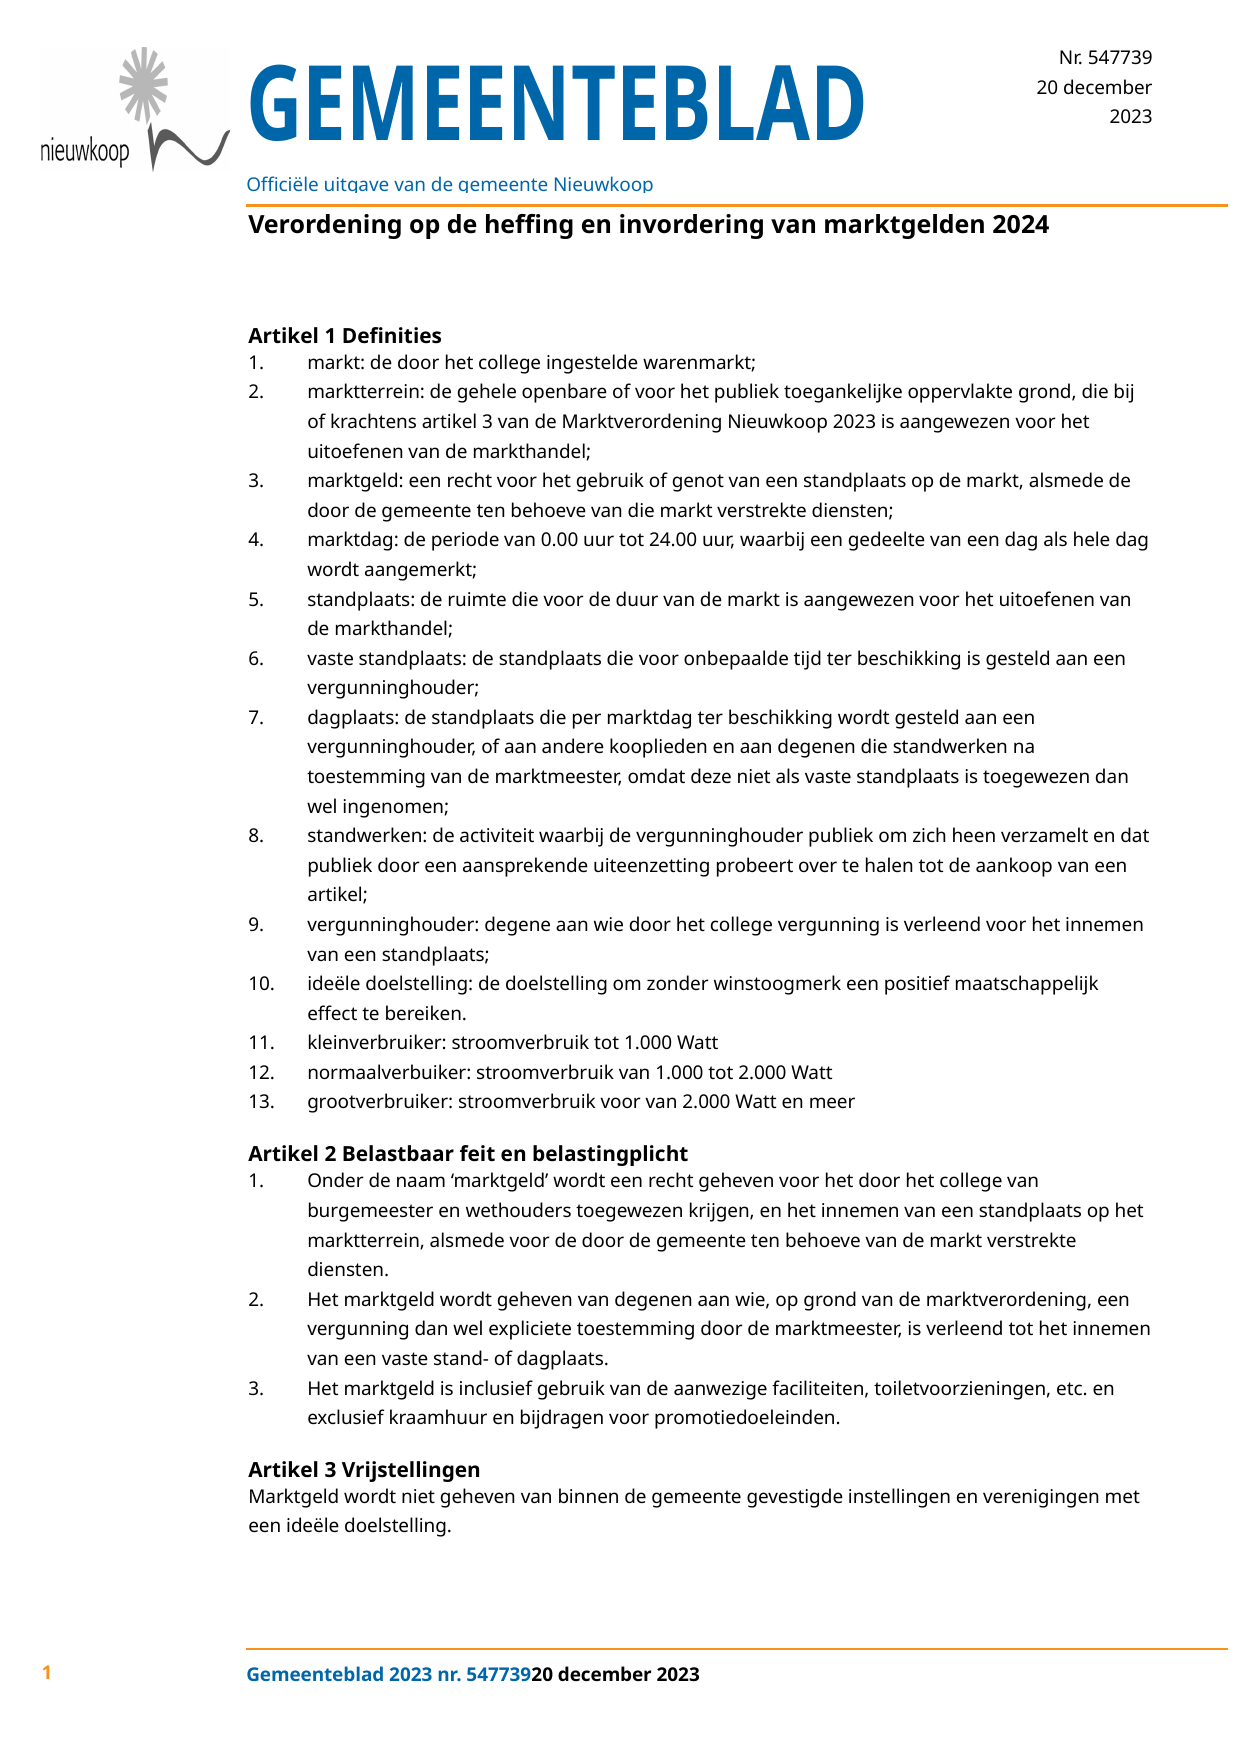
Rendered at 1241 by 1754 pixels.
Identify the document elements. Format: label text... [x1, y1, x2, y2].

list grootverbruiker: stroomverbruik voor van 2.000 Watt en meer [248, 1089, 1152, 1114]
list standplaats: de ruimte die voor de duur van de markt is aangewezen voor het uitoefenen van de markthandel; [248, 586, 1152, 641]
text Verordening op de heffing en invordering van marktgelden 2024 [248, 207, 1152, 241]
list Het marktgeld is inclusief gebruik van de aanwezige faciliteiten, toiletvoorzieningen, etc. en exclusief kraamhuur en bijdragen voor promotiedoeleinden. [248, 1375, 1152, 1430]
list marktdag: de periode van 0.00 uur tot 24.00 uur, waarbij een gedeelte van een dag als hele dag wordt aangemerkt; [248, 527, 1152, 582]
text Artikel 2 Belastbaar feit en belastingplicht [248, 1139, 1152, 1168]
list normaalverbuiker: stroomverbruik van 1.000 tot 2.000 Watt [248, 1059, 1152, 1085]
list vaste standplaats: de standplaats die voor onbepaalde tijd ter beschikking is gesteld aan een vergunninghouder; [248, 645, 1152, 700]
list dagplaats: de standplaats die per marktdag ter beschikking wordt gesteld aan een vergunninghouder, of aan andere kooplieden en aan degenen die standwerken na toestemming van de marktmeester, omdat deze niet als vaste standplaats is toegewezen dan wel ingenomen; [248, 704, 1152, 819]
text Artikel 1 Definities [248, 321, 1152, 349]
text Marktgeld wordt niet geheven van binnen de gemeente gevestigde instellingen en verenigingen met een ideële doelstelling. [248, 1483, 1152, 1538]
list vergunninghouder: degene aan wie door het college vergunning is verleend voor het innemen van een standplaats; [248, 911, 1152, 967]
list marktgeld: een recht voor het gebruik of genot van een standplaats op de markt, alsmede de door de gemeente ten behoeve van die markt verstrekte diensten; [248, 467, 1152, 523]
picture [41, 47, 231, 172]
list marktterrein: de gehele openbare of voor het publiek toegankelijke oppervlakte grond, die bij of krachtens artikel 3 van de Marktverordening Nieuwkoop 2023 is aangewezen voor het uitoefenen van de markthandel; [248, 379, 1152, 464]
list ideële doelstelling: de doelstelling om zonder winstoogmerk een positief maatschappelijk effect te bereiken. [248, 970, 1152, 1026]
list Onder de naam ‘marktgeld’ wordt een recht geheven voor het door het college van burgemeester en wethouders toegewezen krijgen, en het innemen van een standplaats op het marktterrein, alsmede voor de door de gemeente ten behoeve van de markt verstrekte diensten. [248, 1168, 1152, 1282]
list kleinverbruiker: stroomverbruik tot 1.000 Watt [248, 1029, 1152, 1055]
list Het marktgeld wordt geheven van degenen aan wie, op grond van de marktverordening, een vergunning dan wel expliciete toestemming door de marktmeester, is verleend tot het innemen van een vaste stand- of dagplaats. [248, 1286, 1152, 1371]
text Artikel 3 Vrijstellingen [248, 1455, 1152, 1483]
list markt: de door het college ingestelde warenmarkt; [248, 349, 1152, 375]
list standwerken: de activiteit waarbij de vergunninghouder publiek om zich heen verzamelt en dat publiek door een aansprekende uiteenzetting probeert over te halen tot de aankoop van een artikel; [248, 822, 1152, 907]
